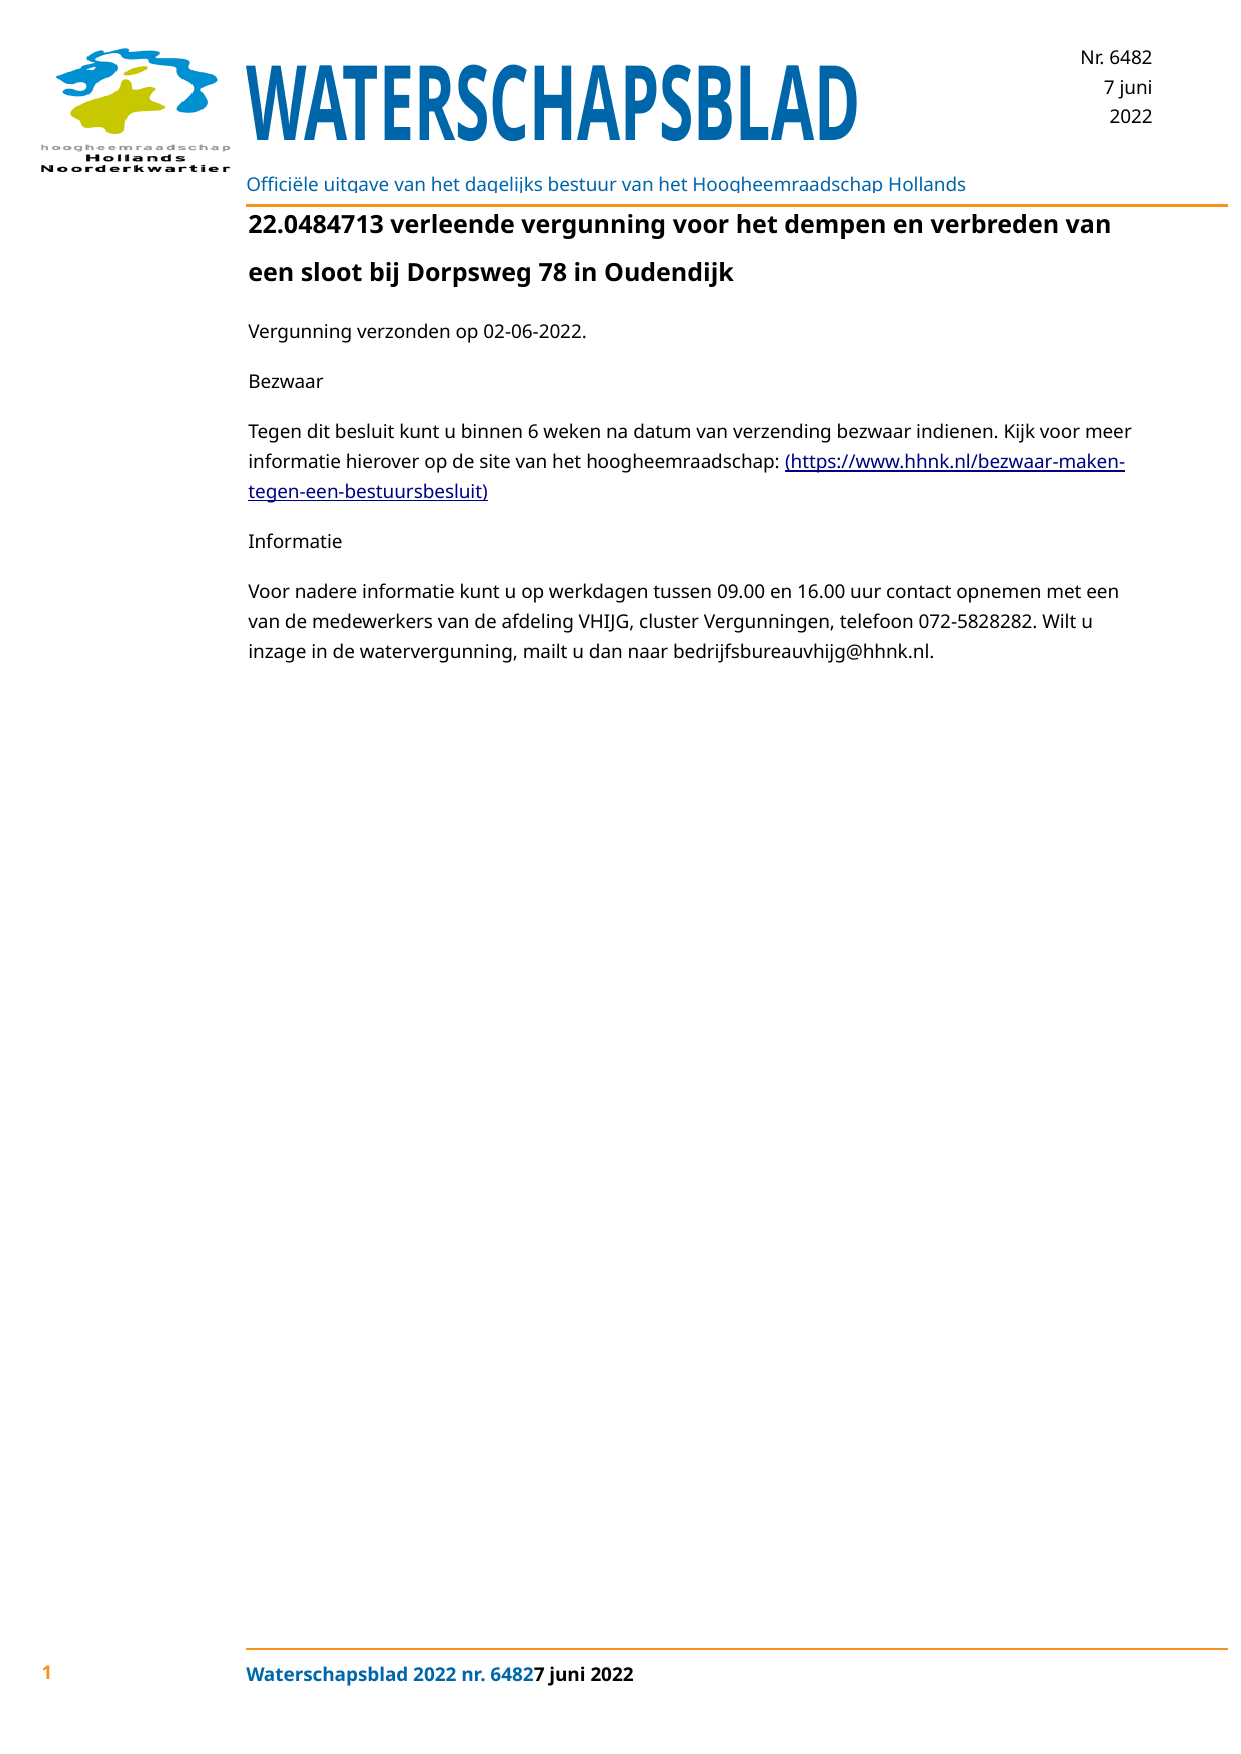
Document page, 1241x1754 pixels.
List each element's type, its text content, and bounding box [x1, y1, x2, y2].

picture [41, 47, 231, 172]
text Bezwaar [248, 368, 1152, 394]
text Informatie [248, 528, 1152, 554]
text 22.0484713 verleende vergunning voor het dempen en verbreden van een sloot bij Dorpsweg 78 in Oudendijk [248, 207, 1152, 288]
text Voor nadere informatie kunt u op werkdagen tussen 09.00 en 16.00 uur contact opnemen met een van de medewerkers van de afdeling VHIJG, cluster Vergunningen, telefoon 072-5828282. Wilt u inzage in de watervergunning, mailt u dan naar bedrijfsbureauvhijg@hhnk.nl. [248, 579, 1152, 664]
text Tegen dit besluit kunt u binnen 6 weken na datum van verzending bezwaar indienen. Kijk voor meer informatie hierover op de site van het hoogheemraadschap: (https://www.hhnk.nl/bezwaar-maken-tegen-een-bestuursbesluit) [248, 419, 1152, 504]
text Vergunning verzonden op 02-06-2022. [248, 318, 1152, 344]
